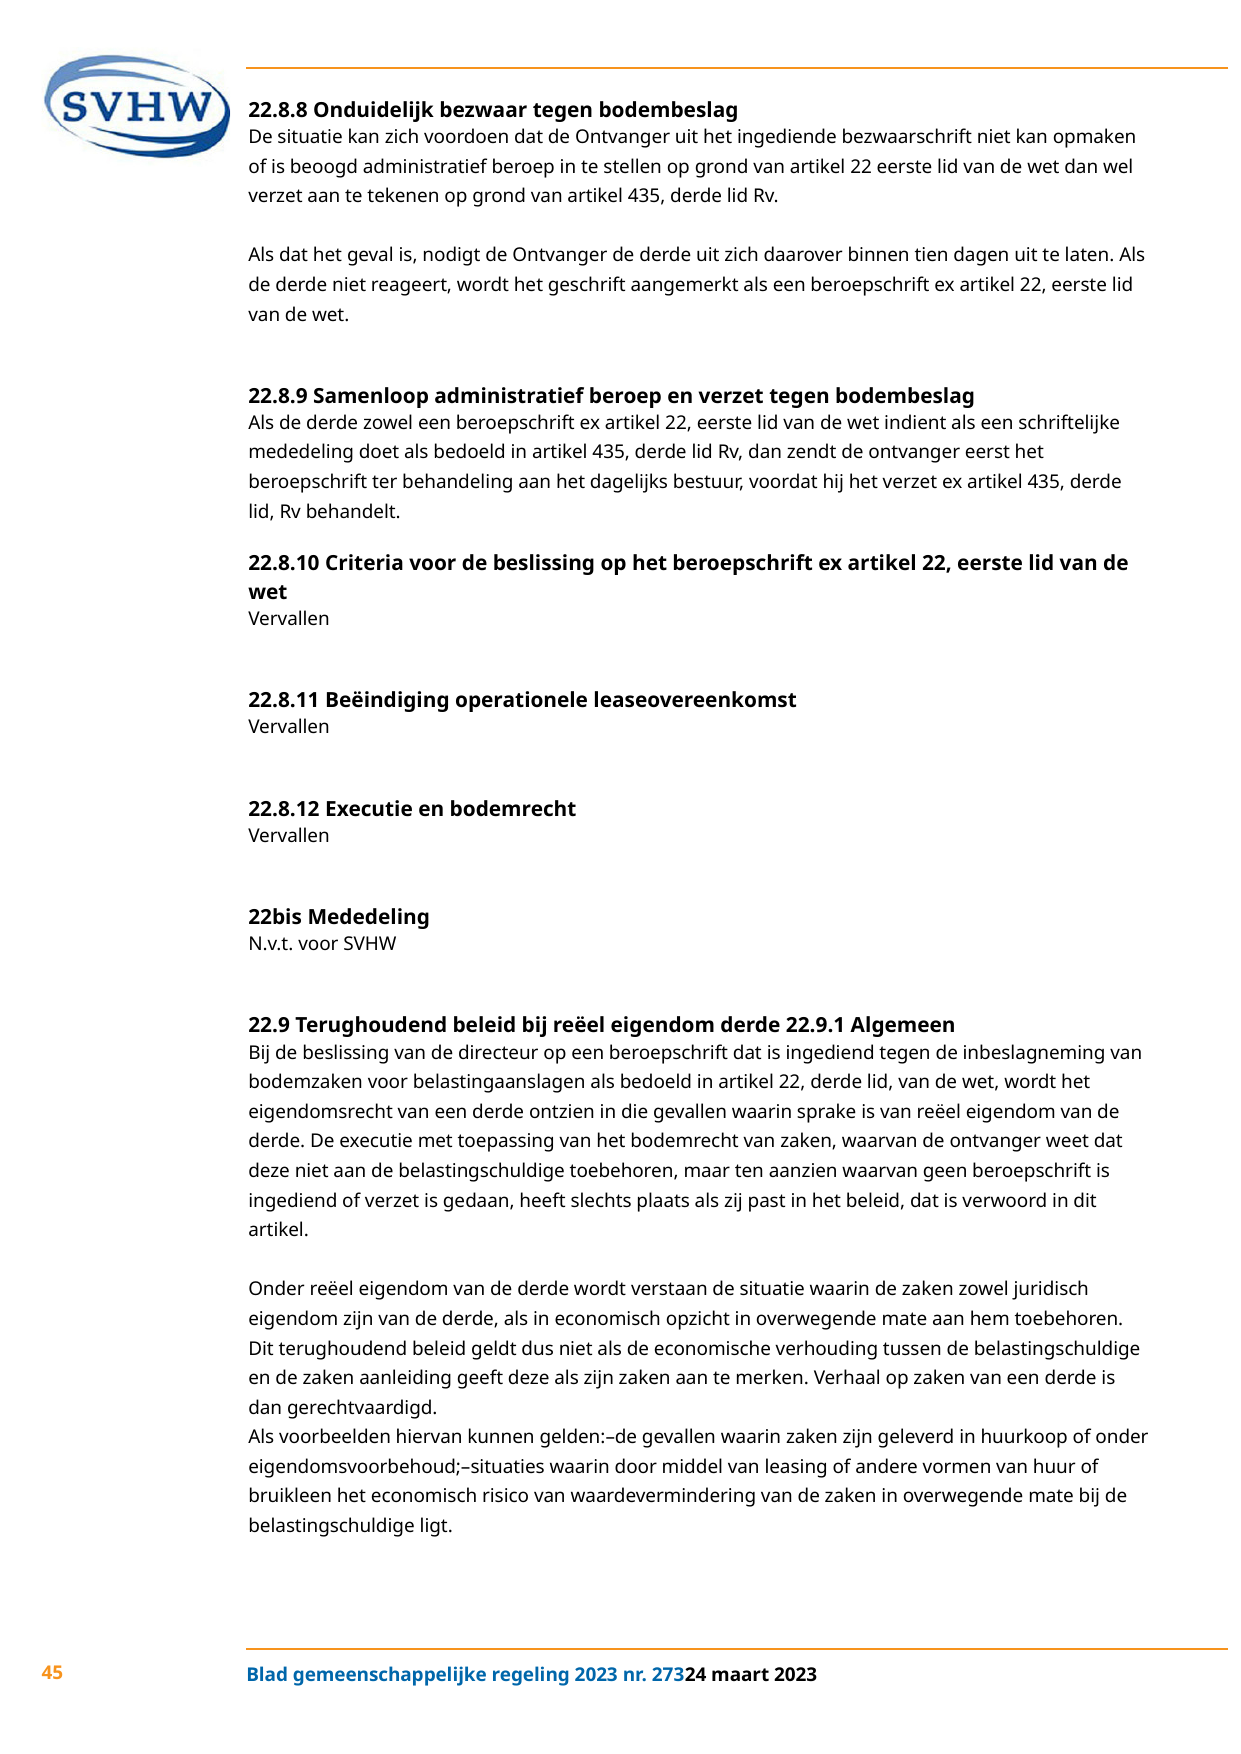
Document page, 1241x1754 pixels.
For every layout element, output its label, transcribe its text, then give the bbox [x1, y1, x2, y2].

text 22bis Mededeling [248, 902, 1152, 931]
picture [41, 47, 231, 172]
text Vervallen [248, 822, 1152, 848]
text 22.9 Terughoudend beleid bij reëel eigendom derde 22.9.1 Algemeen [248, 1011, 1152, 1039]
text Als de derde zowel een beroepschrift ex artikel 22, eerste lid van de wet indient als een schriftelijke mededeling doet als bedoeld in artikel 435, derde lid Rv, dan zendt de ontvanger eerst het beroepschrift ter behandeling aan het dagelijks bestuur, voordat hij het verzet ex artikel 435, derde lid, Rv behandelt. [248, 409, 1152, 524]
text Als voorbeelden hiervan kunnen gelden:–de gevallen waarin zaken zijn geleverd in huurkoop of onder eigendomsvoorbehoud;–situaties waarin door middel van leasing of andere vormen van huur of bruikleen het economisch risico van waardevermindering van de zaken in overwegende mate bij de belastingschuldige ligt. [248, 1423, 1152, 1538]
text 22.8.8 Onduidelijk bezwaar tegen bodembeslag [248, 95, 1152, 123]
text Als dat het geval is, nodigt de Ontvanger de derde uit zich daarover binnen tien dagen uit te laten. Als de derde niet reageert, wordt het geschrift aangemerkt als een beroepschrift ex artikel 22, eerste lid van de wet. [248, 242, 1152, 326]
text N.v.t. voor SVHW [248, 931, 1152, 956]
text 22.8.12 Executie en bodemrecht [248, 794, 1152, 822]
text 22.8.9 Samenloop administratief beroep en verzet tegen bodembeslag [248, 381, 1152, 409]
text Onder reëel eigendom van de derde wordt verstaan de situatie waarin de zaken zowel juridisch eigendom zijn van de derde, als in economisch opzicht in overwegende mate aan hem toebehoren. Dit terughoudend beleid geldt dus niet als de economische verhouding tussen de belastingschuldige en de zaken aanleiding geeft deze als zijn zaken aan te merken. Verhaal op zaken van een derde is dan gerechtvaardigd. [248, 1276, 1152, 1420]
text De situatie kan zich voordoen dat de Ontvanger uit het ingediende bezwaarschrift niet kan opmaken of is beoogd administratief beroep in te stellen op grond van artikel 22 eerste lid van de wet dan wel verzet aan te tekenen op grond van artikel 435, derde lid Rv. [248, 123, 1152, 208]
text Bij de beslissing van de directeur op een beroepschrift dat is ingediend tegen de inbeslagneming van bodemzaken voor belastingaanslagen als bedoeld in artikel 22, derde lid, van de wet, wordt het eigendomsrecht van een derde ontzien in die gevallen waarin sprake is van reëel eigendom van de derde. De executie met toepassing van het bodemrecht van zaken, waarvan de ontvanger weet dat deze niet aan de belastingschuldige toebehoren, maar ten aanzien waarvan geen beroepschrift is ingediend of verzet is gedaan, heeft slechts plaats als zij past in het beleid, dat is verwoord in dit artikel. [248, 1039, 1152, 1242]
text Vervallen [248, 714, 1152, 739]
text Vervallen [248, 605, 1152, 631]
text 22.8.10 Criteria voor de beslissing op het beroepschrift ex artikel 22, eerste lid van de wet [248, 548, 1152, 605]
text 22.8.11 Beëindiging operationele leaseovereenkomst [248, 685, 1152, 714]
